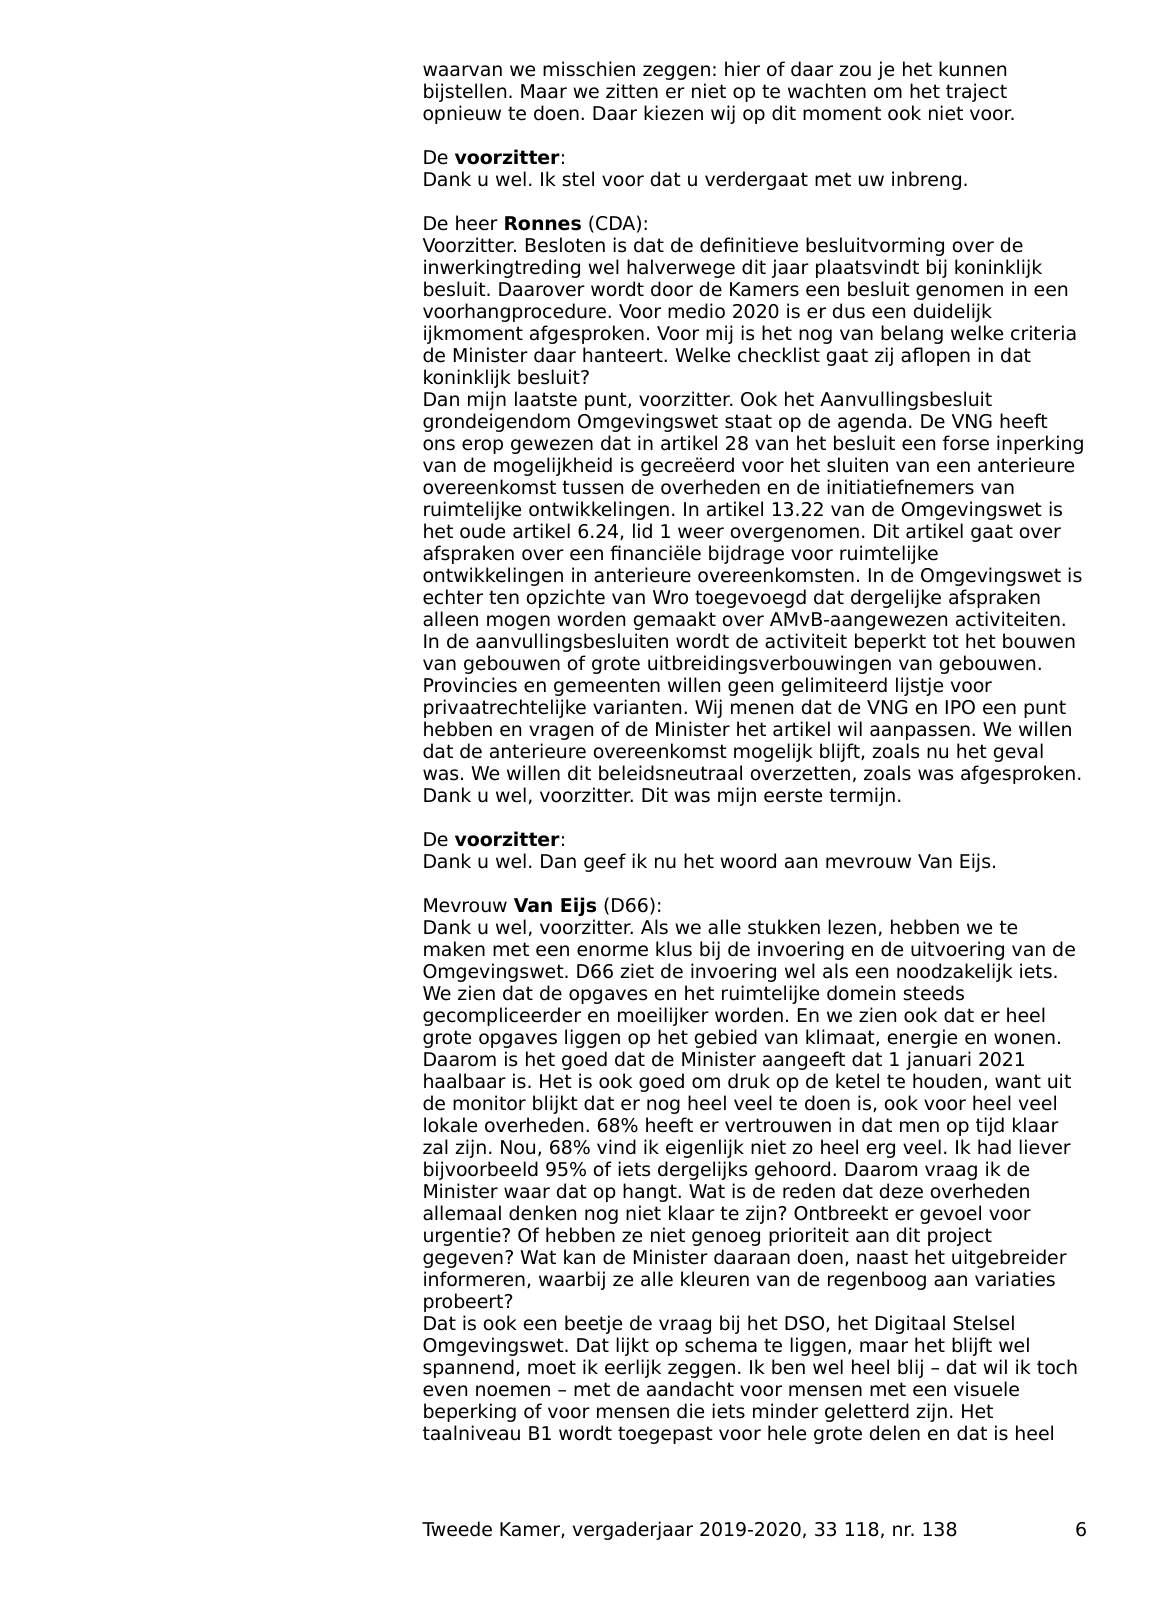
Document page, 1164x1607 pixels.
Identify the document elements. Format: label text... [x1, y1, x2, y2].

text De voorzitter: [422, 829, 1087, 851]
text Dank u wel. Ik stel voor dat u verdergaat met uw inbreng. [422, 169, 1087, 191]
text Dank u wel, voorzitter. Dit was mijn eerste termijn. [422, 785, 1087, 807]
text Dan mijn laatste punt, voorzitter. Ook het Aanvullingsbesluit grondeigendom Omgevingswet staat op de agenda. De VNG heeft ons erop gewezen dat in artikel 28 van het besluit een forse inperking van de mogelijkheid is gecreëerd voor het sluiten van een anterieure overeenkomst tussen de overheden en de initiatiefnemers van ruimtelijke ontwikkelingen. In artikel 13.22 van de Omgevingswet is het oude artikel 6.24, lid 1 weer overgenomen. Dit artikel gaat over afspraken over een financiële bijdrage voor ruimtelijke ontwikkelingen in anterieure overeenkomsten. In de Omgevingswet is echter ten opzichte van Wro toegevoegd dat dergelijke afspraken alleen mogen worden gemaakt over AMvB-aangewezen activiteiten. In de aanvullingsbesluiten wordt de activiteit beperkt tot het bouwen van gebouwen of grote uitbreidingsverbouwingen van gebouwen. Provincies en gemeenten willen geen gelimiteerd lijstje voor privaatrechtelijke varianten. Wij menen dat de VNG en IPO een punt hebben en vragen of de Minister het artikel wil aanpassen. We willen dat de anterieure overeenkomst mogelijk blijft, zoals nu het geval was. We willen dit beleidsneutraal overzetten, zoals was afgesproken. [422, 389, 1087, 785]
text De heer Ronnes (CDA): [422, 213, 1087, 235]
text Mevrouw Van Eijs (D66): [422, 895, 1087, 917]
text Dank u wel. Dan geef ik nu het woord aan mevrouw Van Eijs. [422, 851, 1087, 873]
text Dank u wel, voorzitter. Als we alle stukken lezen, hebben we te maken met een enorme klus bij de invoering en de uitvoering van de Omgevingswet. D66 ziet de invoering wel als een noodzakelijk iets. We zien dat de opgaves en het ruimtelijke domein steeds gecompliceerder en moeilijker worden. En we zien ook dat er heel grote opgaves liggen op het gebied van klimaat, energie en wonen. Daarom is het goed dat de Minister aangeeft dat 1 januari 2021 haalbaar is. Het is ook goed om druk op de ketel te houden, want uit de monitor blijkt dat er nog heel veel te doen is, ook voor heel veel lokale overheden. 68% heeft er vertrouwen in dat men op tijd klaar zal zijn. Nou, 68% vind ik eigenlijk niet zo heel erg veel. Ik had liever bijvoorbeeld 95% of iets dergelijks gehoord. Daarom vraag ik de Minister waar dat op hangt. Wat is de reden dat deze overheden allemaal denken nog niet klaar te zijn? Ontbreekt er gevoel voor urgentie? Of hebben ze niet genoeg prioriteit aan dit project gegeven? Wat kan de Minister daaraan doen, naast het uitgebreider informeren, waarbij ze alle kleuren van de regenboog aan variaties probeert? [422, 917, 1087, 1313]
text Voorzitter. Besloten is dat de definitieve besluitvorming over de inwerkingtreding wel halverwege dit jaar plaatsvindt bij koninklijk besluit. Daarover wordt door de Kamers een besluit genomen in een voorhangprocedure. Voor medio 2020 is er dus een duidelijk ijkmoment afgesproken. Voor mij is het nog van belang welke criteria de Minister daar hanteert. Welke checklist gaat zij aflopen in dat koninklijk besluit? [422, 235, 1087, 389]
text Dat is ook een beetje de vraag bij het DSO, het Digitaal Stelsel Omgevingswet. Dat lijkt op schema te liggen, maar het blijft wel spannend, moet ik eerlijk zeggen. Ik ben wel heel blij – dat wil ik toch even noemen – met de aandacht voor mensen met een visuele beperking of voor mensen die iets minder geletterd zijn. Het taalniveau B1 wordt toegepast voor hele grote delen en dat is heel [422, 1313, 1087, 1444]
text De voorzitter: [422, 147, 1087, 169]
text waarvan we misschien zeggen: hier of daar zou je het kunnen bijstellen. Maar we zitten er niet op te wachten om het traject opnieuw te doen. Daar kiezen wij op dit moment ook niet voor. [422, 59, 1087, 125]
